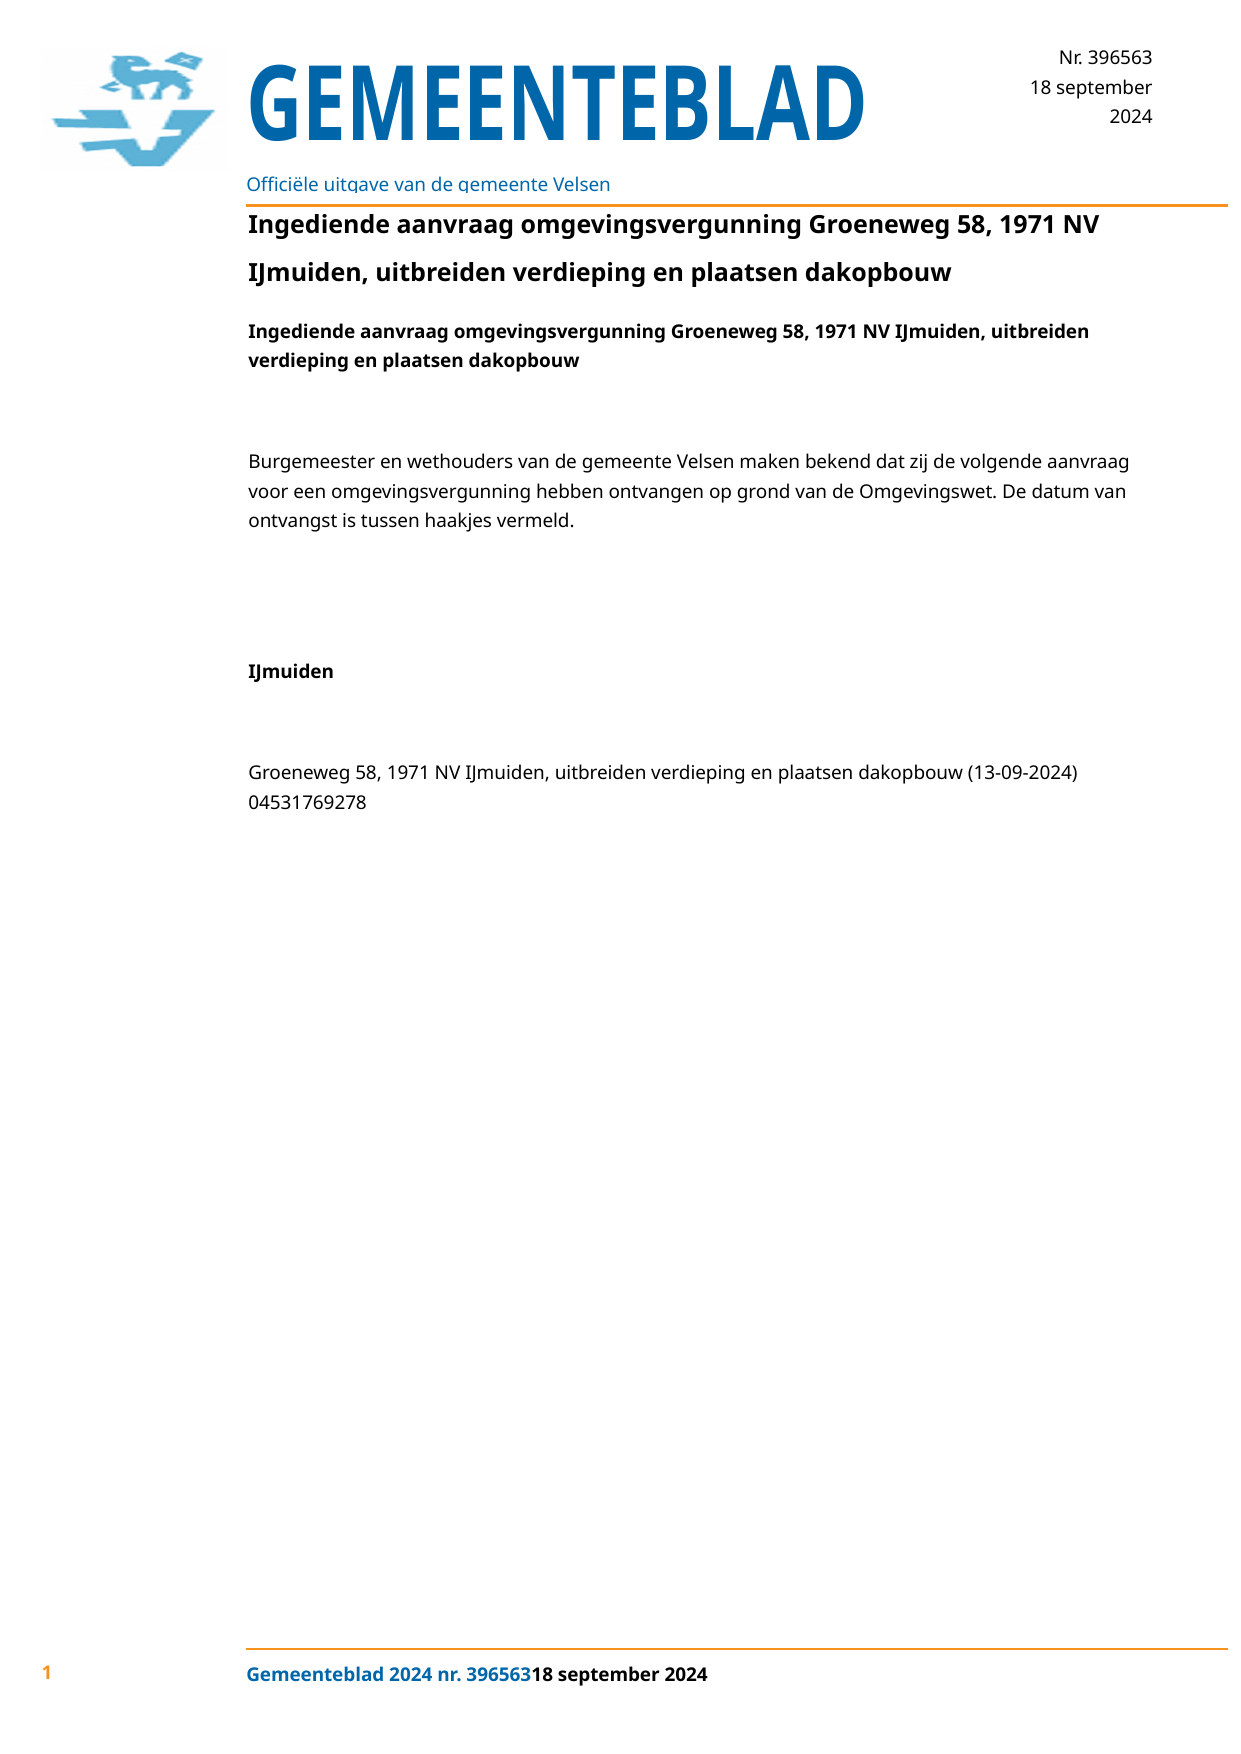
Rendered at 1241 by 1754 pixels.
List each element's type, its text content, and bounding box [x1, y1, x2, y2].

text Burgemeester en wethouders van de gemeente Velsen maken bekend dat zij de volgende aanvraag voor een omgevingsvergunning hebben ontvangen op grond van de Omgevingswet. De datum van ontvangst is tussen haakjes vermeld. [248, 448, 1152, 533]
text Groeneweg 58, 1971 NV IJmuiden, uitbreiden verdieping en plaatsen dakopbouw (13-09-2024) 04531769278 [248, 759, 1152, 815]
text Ingediende aanvraag omgevingsvergunning Groeneweg 58, 1971 NV IJmuiden, uitbreiden verdieping en plaatsen dakopbouw [248, 207, 1152, 288]
text IJmuiden [248, 659, 1152, 684]
text Ingediende aanvraag omgevingsvergunning Groeneweg 58, 1971 NV IJmuiden, uitbreiden verdieping en plaatsen dakopbouw [248, 318, 1152, 373]
picture [41, 47, 231, 172]
